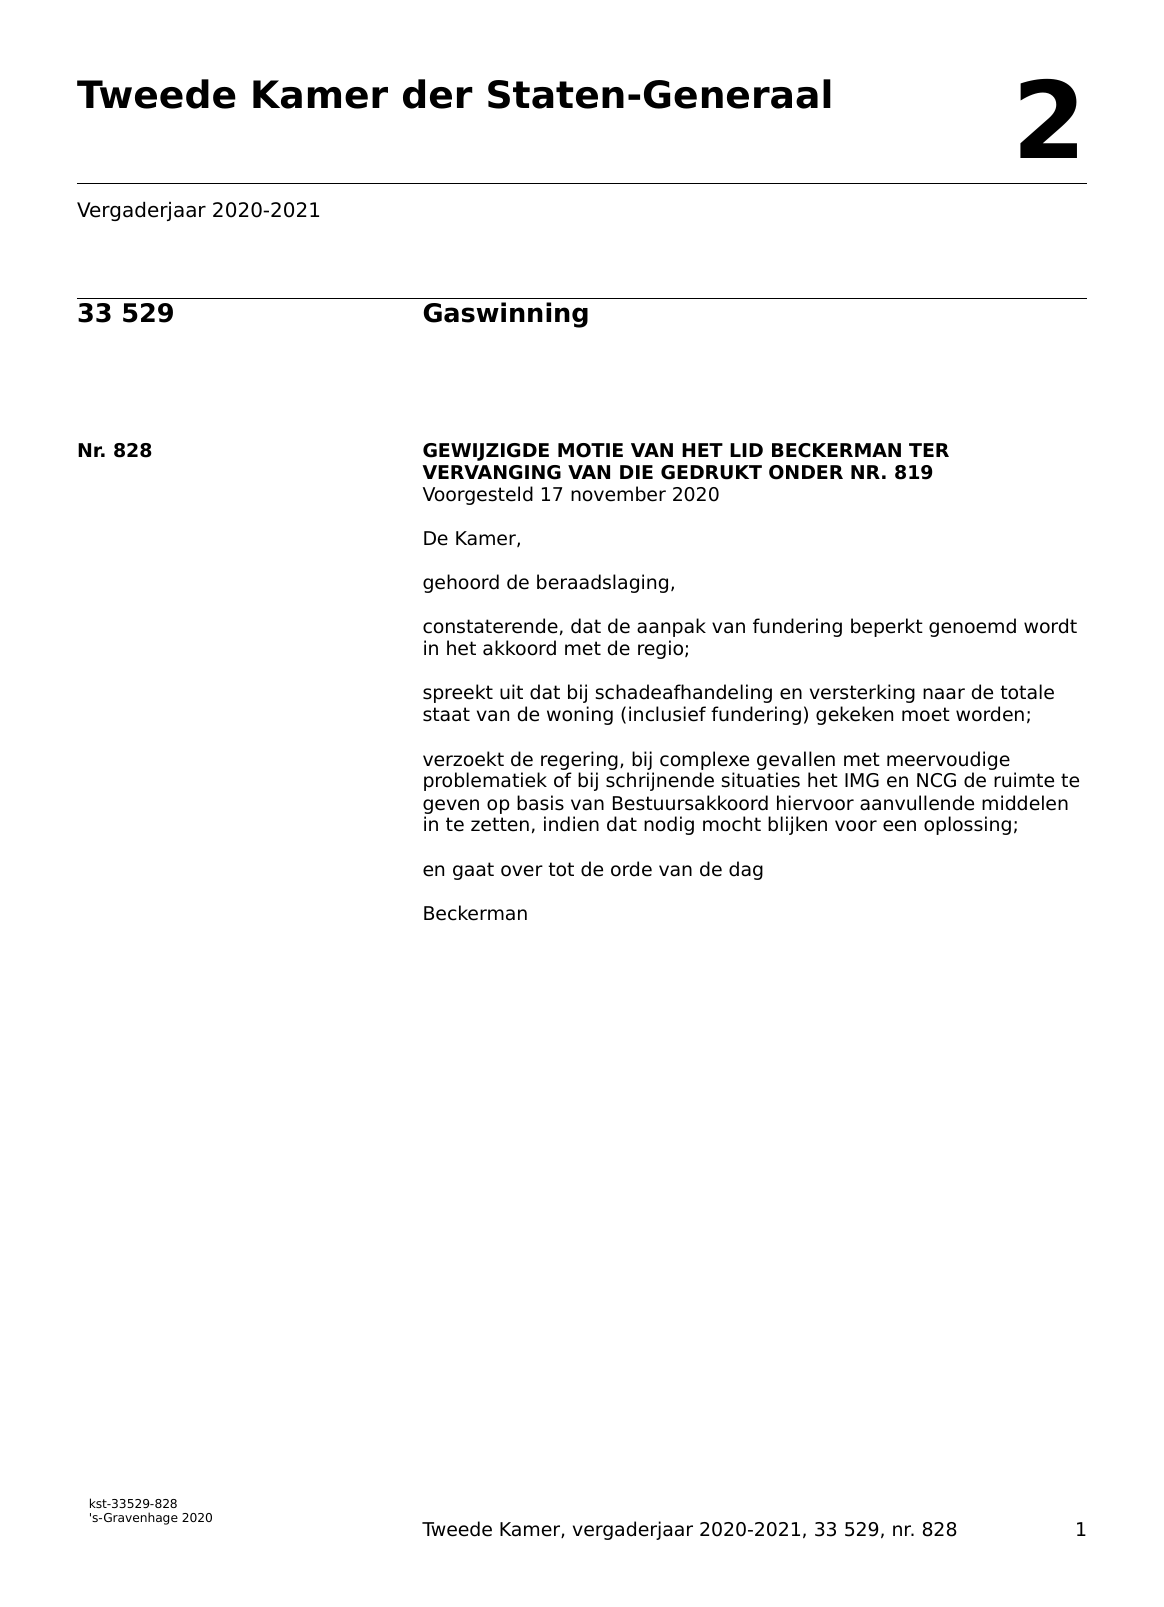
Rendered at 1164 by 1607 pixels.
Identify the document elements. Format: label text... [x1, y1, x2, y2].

text Voorgesteld 17 november 2020 [422, 484, 1087, 506]
text en gaat over tot de orde van de dag [422, 858, 1087, 881]
text spreekt uit dat bij schadeafhandeling en versterking naar de totale staat van de woning (inclusief fundering) gekeken moet worden; [422, 682, 1087, 726]
table_cell Vergaderjaar 2020-2021 [77, 184, 1087, 298]
text constaterende, dat de aanpak van fundering beperkt genoemd wordt in het akkoord met de regio; [422, 616, 1087, 660]
text verzoekt de regering, bij complexe gevallen met meervoudige problematiek of bij schrijnende situaties het IMG en NCG de ruimte te geven op basis van Bestuursakkoord hiervoor aanvullende middelen in te zetten, indien dat nodig mocht blijken voor een oplossing; [422, 748, 1087, 836]
text gehoord de beraadslaging, [422, 572, 1087, 594]
text Beckerman [422, 903, 1087, 925]
text kst-33529-828 [88, 1497, 323, 1511]
text 's-Gravenhage 2020 [88, 1511, 323, 1525]
subtitle 33 529 Gaswinning [77, 299, 1087, 329]
text De Kamer, [422, 528, 1087, 550]
subtitle Nr. 828 GEWIJZIGDE MOTIE VAN HET LID BECKERMAN TER VERVANGING VAN DIE GEDRUKT ONDER NR. 819 [77, 440, 1087, 484]
table_header Tweede Kamer der Staten-Generaal [77, 59, 886, 183]
table_header 2 [886, 59, 1087, 183]
